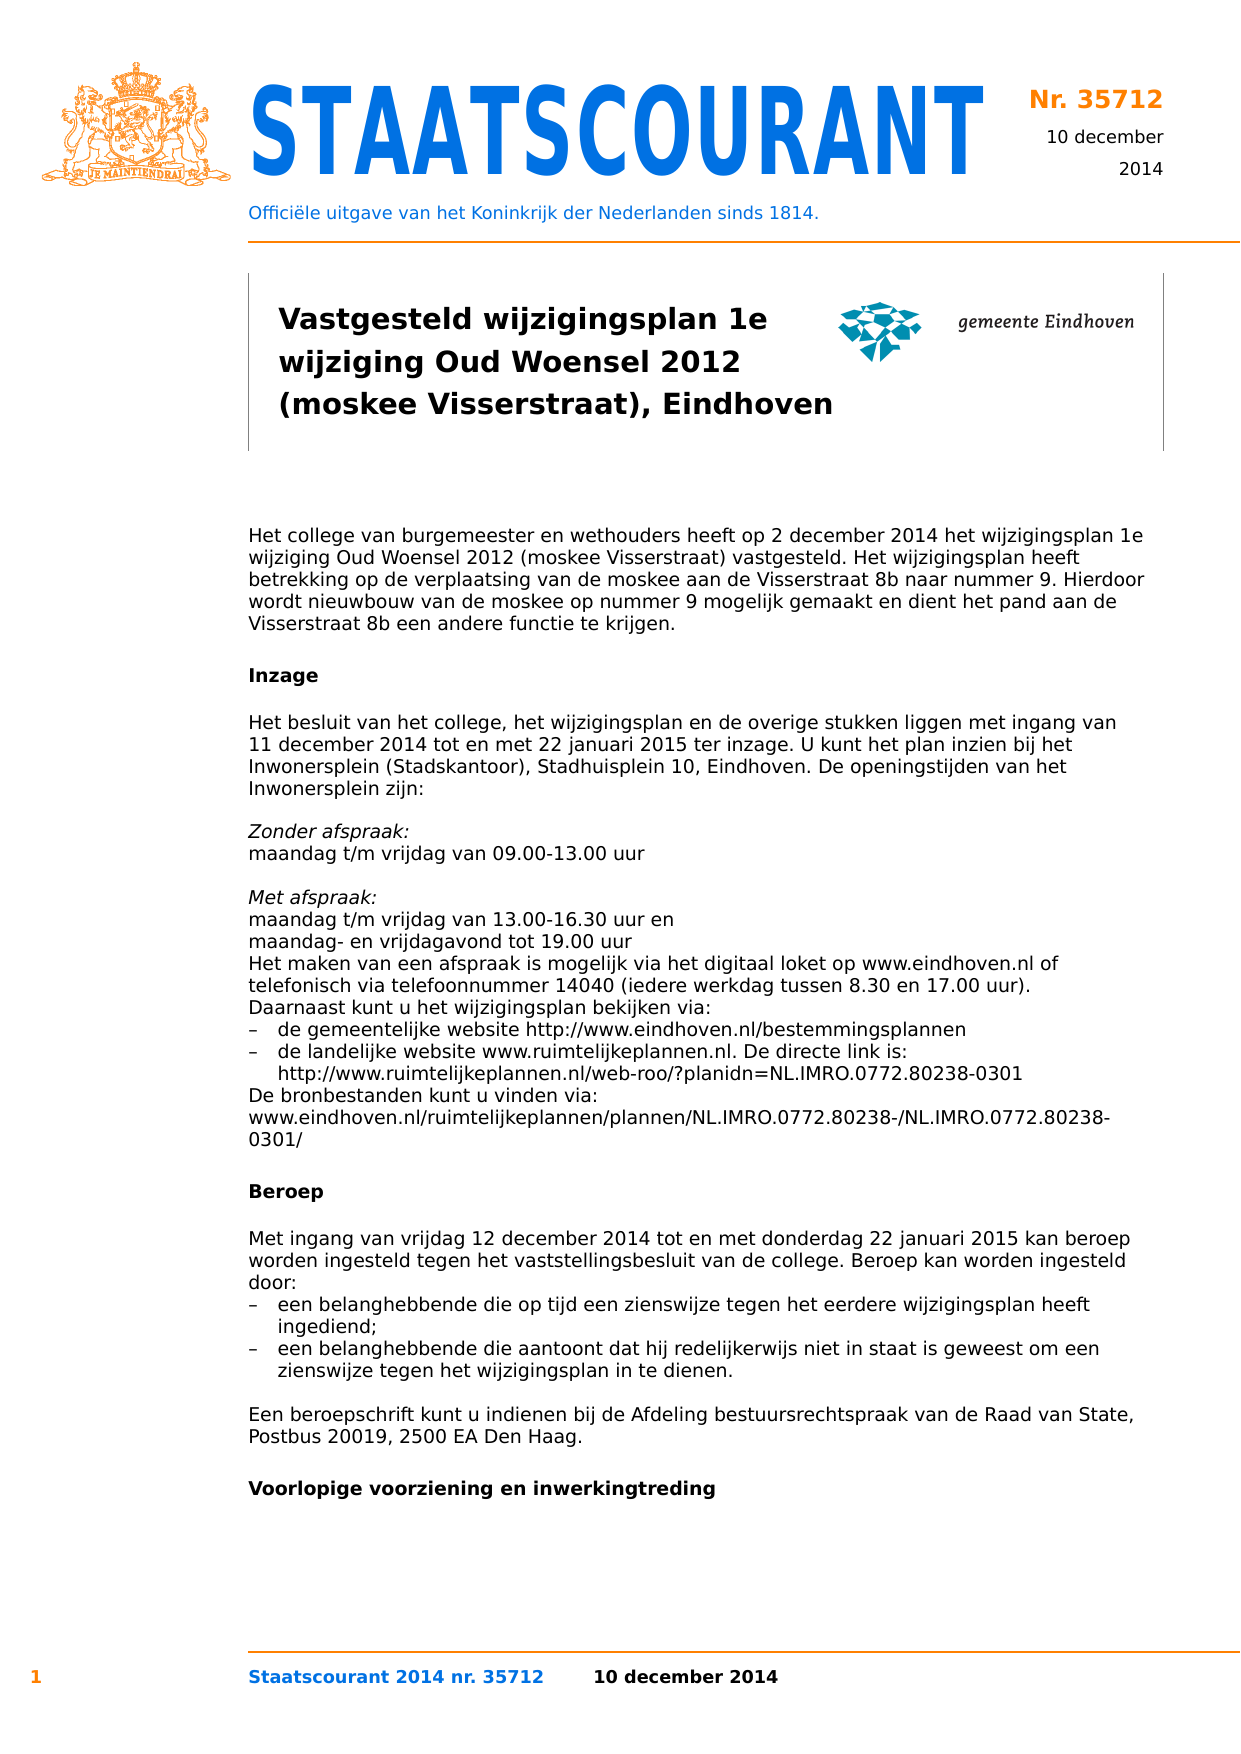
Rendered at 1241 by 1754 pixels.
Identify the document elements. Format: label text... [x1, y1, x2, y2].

subtitle Beroep [248, 1181, 1163, 1203]
text – de landelijke website www.ruimtelijkeplannen.nl. De directe link is: http://www.ruimtelijkeplannen.nl/web-roo/?planidn=NL.IMRO.0772.80238-0301 [248, 1041, 1163, 1085]
text – een belanghebbende die aantoont dat hij redelijkerwijs niet in staat is geweest om een zienswijze tegen het wijzigingsplan in te dienen. [248, 1338, 1163, 1382]
text maandag t/m vrijdag van 13.00-16.30 uur en [248, 909, 1163, 931]
table_header [25, 62, 248, 241]
subtitle Inzage [248, 664, 1163, 687]
text Met afspraak: [248, 887, 1163, 909]
picture [887, 313, 904, 330]
table_header Nr. 35712 [998, 62, 1240, 121]
subtitle Vastgesteld wijzigingsplan 1e wijziging Oud Woensel 2012 (moskee Visserstraat), Eindhoven [249, 273, 1163, 451]
text Het besluit van het college, het wijzigingsplan en de overige stukken liggen met ingang van 11 december 2014 tot en met 22 januari 2015 ter inzage. U kunt het plan inzien bij het Inwonersplein (Stadskantoor), Stadhuisplein 10, Eindhoven. De openingstijden van het Inwonersplein zijn: [248, 712, 1163, 799]
text www.eindhoven.nl/ruimtelijkeplannen/plannen/NL.IMRO.0772.80238-/NL.IMRO.0772.80238-0301/ [248, 1107, 1163, 1151]
text – de gemeentelijke website http://www.eindhoven.nl/bestemmingsplannen [248, 1019, 1163, 1041]
text De bronbestanden kunt u vinden via: [248, 1085, 1163, 1107]
text Het college van burgemeester en wethouders heeft op 2 december 2014 het wijzigingsplan 1e wijziging Oud Woensel 2012 (moskee Visserstraat) vastgesteld. Het wijzigingsplan heeft betrekking op de verplaatsing van de moskee aan de Visserstraat 8b naar nummer 9. Hierdoor wordt nieuwbouw van de moskee op nummer 9 mogelijk gemaakt en dient het pand aan de Visserstraat 8b een andere functie te krijgen. [248, 525, 1163, 634]
text Een beroepschrift kunt u indienen bij de Afdeling bestuursrechtspraak van de Raad van State, Postbus 20019, 2500 EA Den Haag. [248, 1404, 1163, 1448]
text Het maken van een afspraak is mogelijk via het digitaal loket op www.eindhoven.nl of telefonisch via telefoonnummer 14040 (iedere werkdag tussen 8.30 en 17.00 uur). [248, 953, 1163, 997]
text Zonder afspraak: [248, 821, 1163, 843]
text – een belanghebbende die op tijd een zienswijze tegen het eerdere wijzigingsplan heeft ingediend; [248, 1294, 1163, 1338]
picture [838, 302, 877, 326]
picture [873, 340, 881, 362]
text Met ingang van vrijdag 12 december 2014 tot en met donderdag 22 januari 2015 kan beroep worden ingesteld tegen het vaststellingsbesluit van de college. Beroep kan worden ingesteld door: [248, 1228, 1163, 1294]
picture [838, 302, 1134, 362]
table_cell 2014 [998, 153, 1240, 203]
text maandag t/m vrijdag van 09.00-13.00 uur [248, 843, 1163, 865]
subtitle Voorlopige voorziening en inwerkingtreding [248, 1478, 1163, 1499]
picture [41, 62, 231, 186]
table_header STAATSCOURANT [248, 62, 998, 203]
text maandag- en vrijdagavond tot 19.00 uur [248, 931, 1163, 953]
table_cell Officiële uitgave van het Koninkrijk der Nederlanden sinds 1814. [248, 203, 1240, 241]
table_cell 10 december [998, 121, 1240, 153]
text Daarnaast kunt u het wijzigingsplan bekijken via: [248, 997, 1163, 1019]
